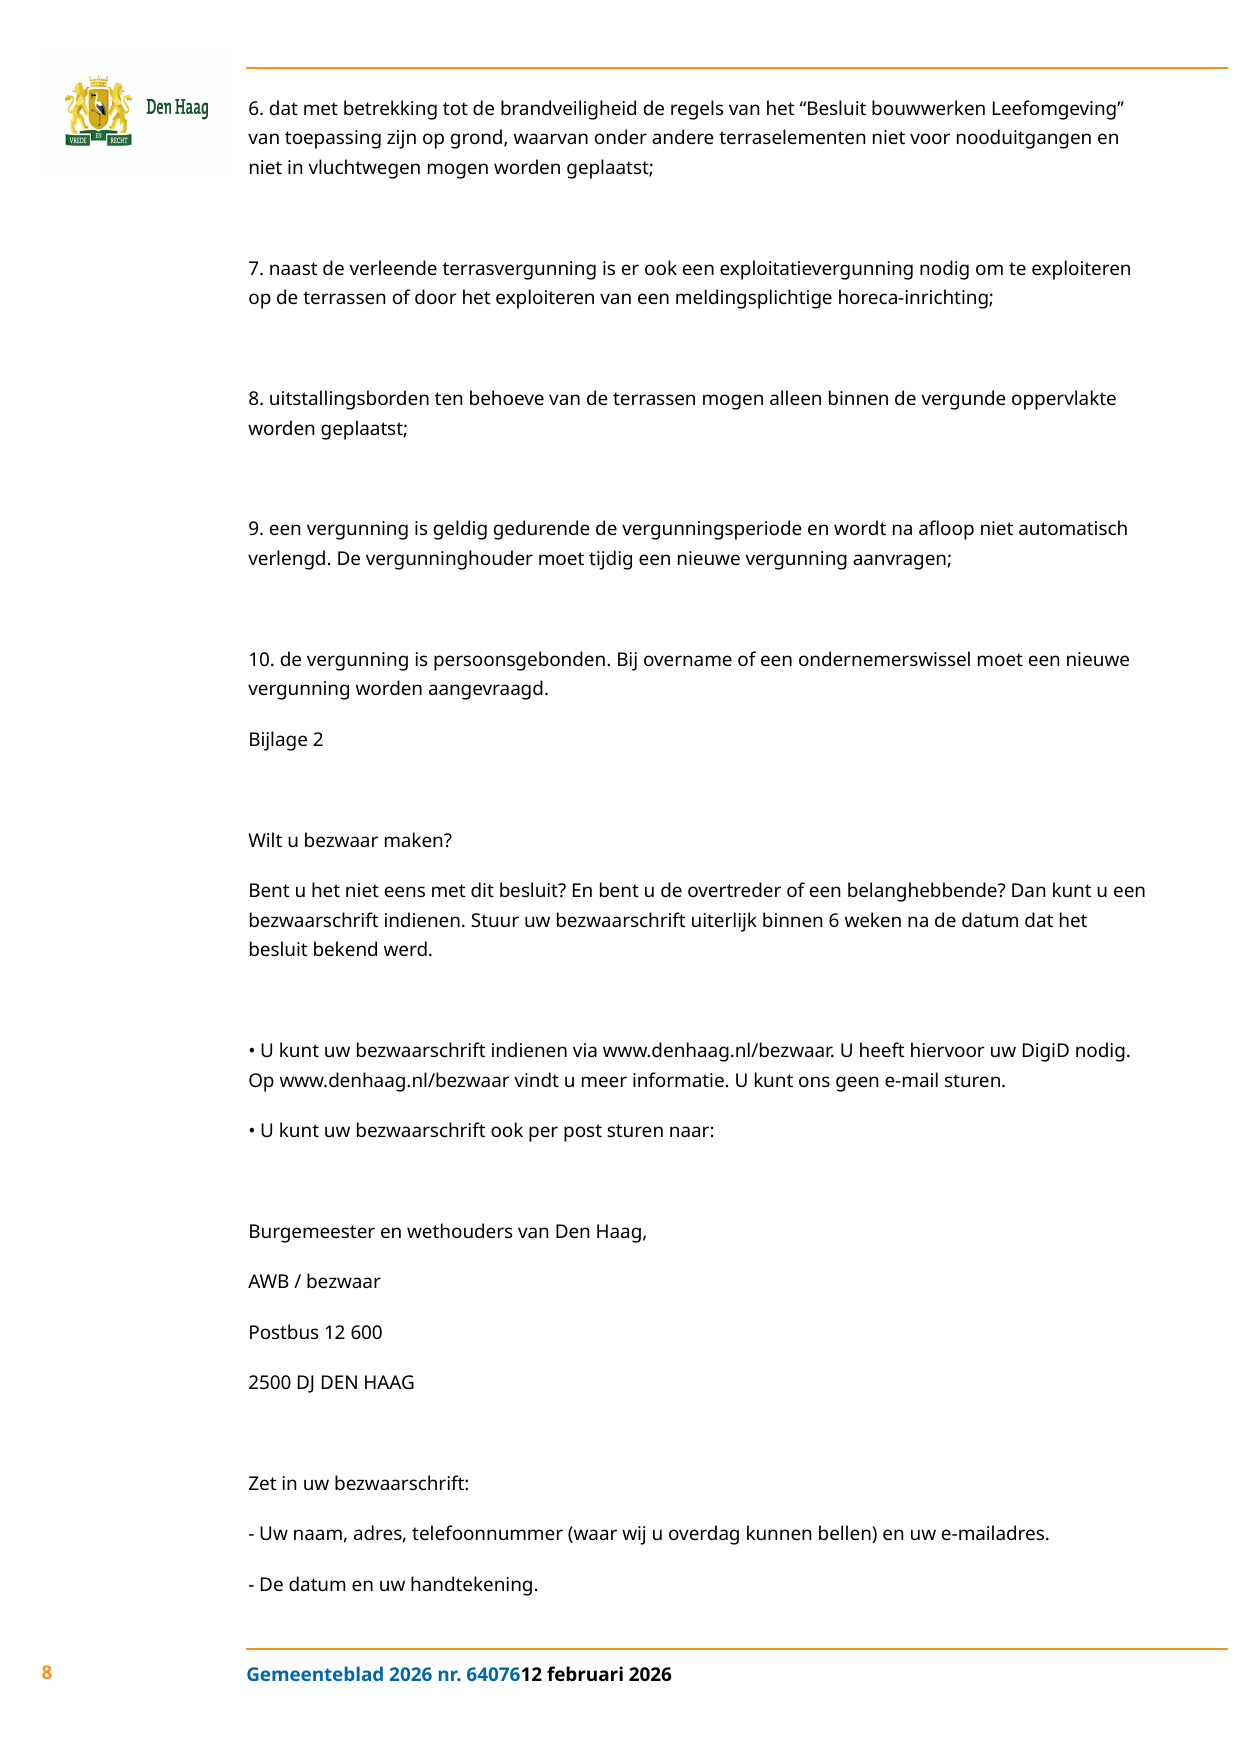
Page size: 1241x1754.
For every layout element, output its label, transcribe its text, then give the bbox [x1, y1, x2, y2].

text Zet in uw bezwaarschrift: [248, 1470, 1152, 1496]
text 9. een vergunning is geldig gedurende de vergunningsperiode en wordt na afloop niet automatisch verlengd. De vergunninghouder moet tijdig een nieuwe vergunning aanvragen; [248, 516, 1152, 571]
text • U kunt uw bezwaarschrift ook per post sturen naar: [248, 1117, 1152, 1143]
text Wilt u bezwaar maken? [248, 827, 1152, 853]
text • U kunt uw bezwaarschrift indienen via www.denhaag.nl/bezwaar. U heeft hiervoor uw DigiD nodig. Op www.denhaag.nl/bezwaar vindt u meer informatie. U kunt ons geen e-mail sturen. [248, 1037, 1152, 1093]
text 7. naast de verleende terrasvergunning is er ook een exploitatievergunning nodig om te exploiteren op de terrassen of door het exploiteren van een meldingsplichtige horeca-inrichting; [248, 255, 1152, 310]
text 2500 DJ DEN HAAG [248, 1369, 1152, 1395]
text - Uw naam, adres, telefoonnummer (waar wij u overdag kunnen bellen) en uw e-mailadres. [248, 1521, 1152, 1546]
text AWB / bezwaar [248, 1268, 1152, 1294]
text Bent u het niet eens met dit besluit? En bent u de overtreder of een belanghebbende? Dan kunt u een bezwaarschrift indienen. Stuur uw bezwaarschrift uiterlijk binnen 6 weken na de datum dat het besluit bekend werd. [248, 877, 1152, 962]
text 8. uitstallingsborden ten behoeve van de terrassen mogen alleen binnen de vergunde oppervlakte worden geplaatst; [248, 385, 1152, 441]
text 10. de vergunning is persoonsgebonden. Bij overname of een ondernemerswissel moet een nieuwe vergunning worden aangevraagd. [248, 646, 1152, 701]
picture [41, 47, 231, 172]
text - De datum en uw handtekening. [248, 1571, 1152, 1597]
text Burgemeester en wethouders van Den Haag, [248, 1218, 1152, 1244]
text 6. dat met betrekking tot de brandveiligheid de regels van het “Besluit bouwwerken Leefomgeving’’ van toepassing zijn op grond, waarvan onder andere terraselementen niet voor nooduitgangen en niet in vluchtwegen mogen worden geplaatst; [248, 95, 1152, 180]
text Bijlage 2 [248, 726, 1152, 752]
text Postbus 12 600 [248, 1319, 1152, 1345]
